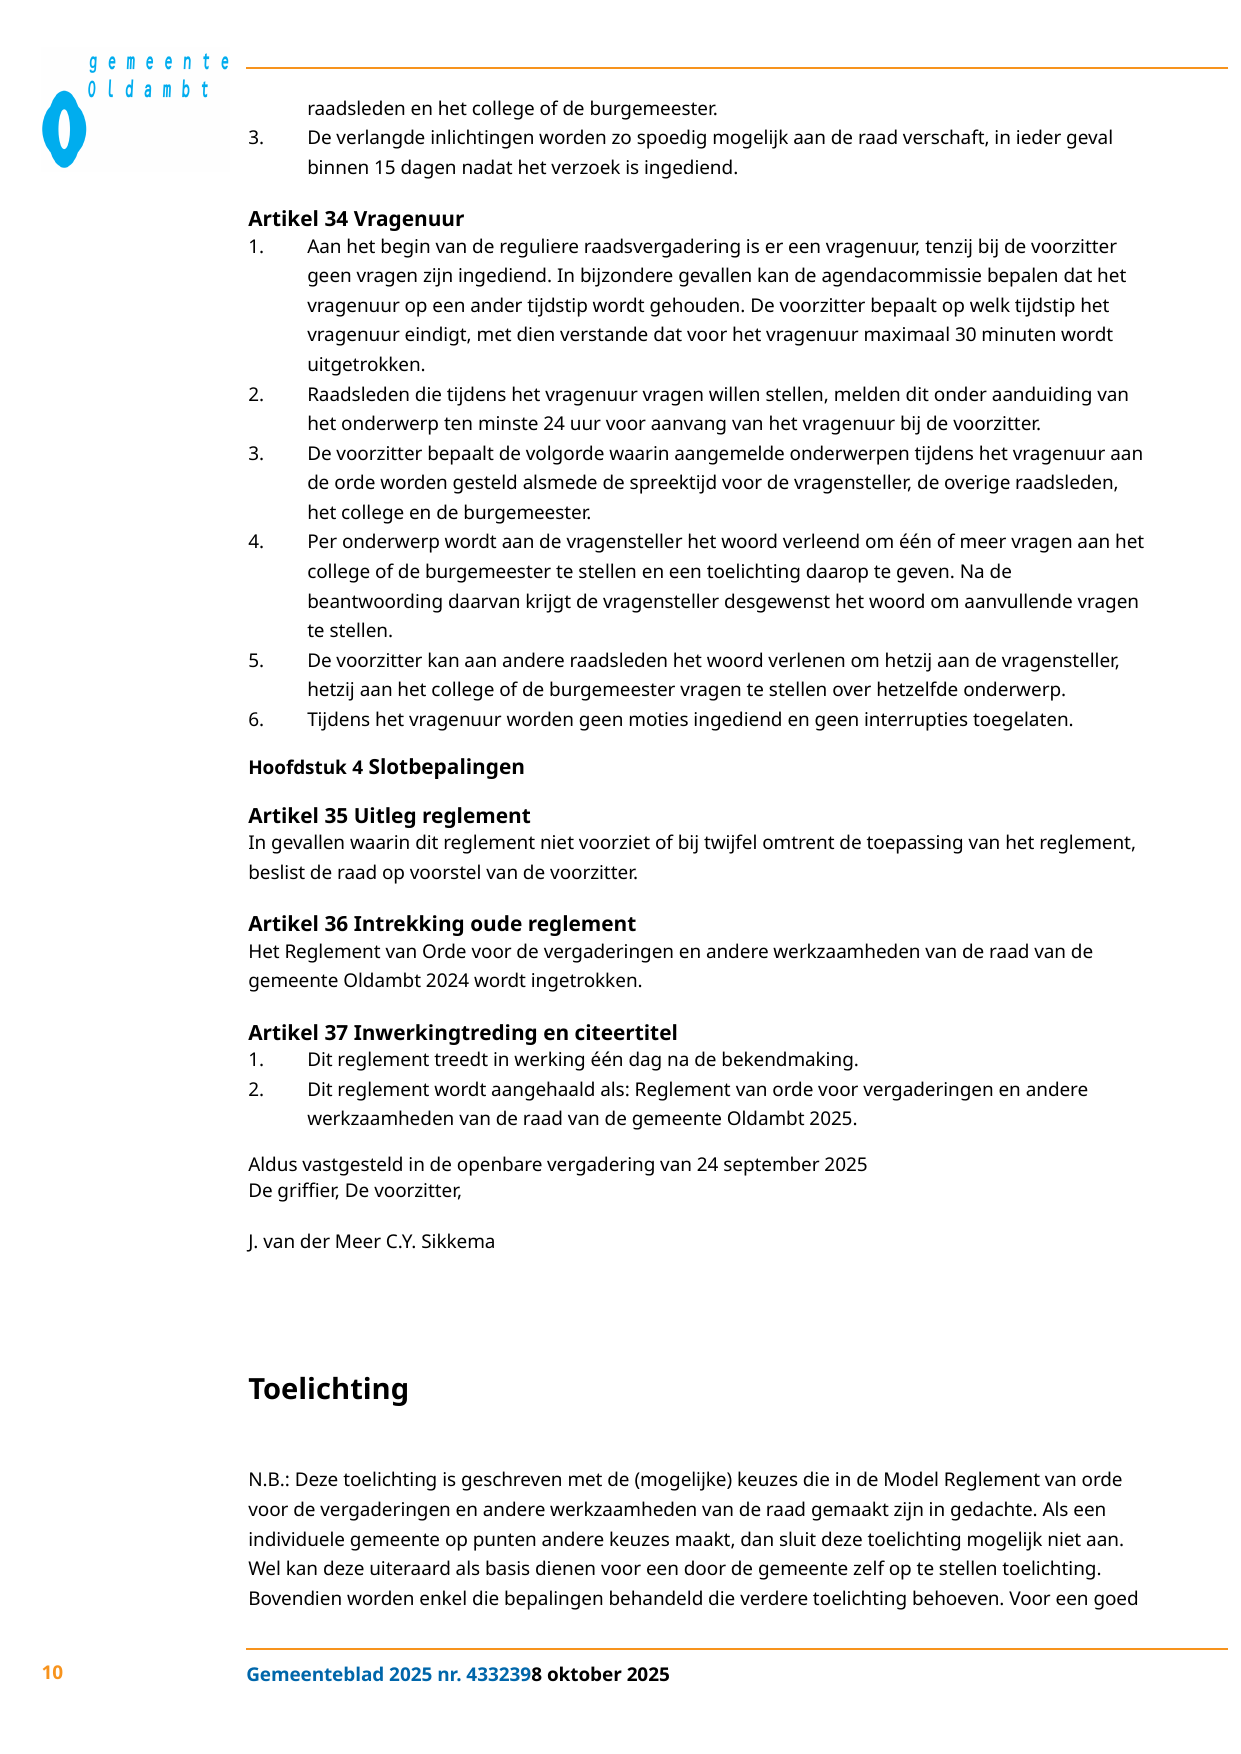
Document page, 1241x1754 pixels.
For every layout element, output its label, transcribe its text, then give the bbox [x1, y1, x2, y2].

text Artikel 35 Uitleg reglement [248, 801, 1152, 829]
text N.B.: Deze toelichting is geschreven met de (mogelijke) keuzes die in de Model Reglement van orde voor de vergaderingen en andere werkzaamheden van de raad gemaakt zijn in gedachte. Als een individuele gemeente op punten andere keuzes maakt, dan sluit deze toelichting mogelijk niet aan. Wel kan deze uiteraard als basis dienen voor een door de gemeente zelf op te stellen toelichting. Bovendien worden enkel die bepalingen behandeld die verdere toelichting behoeven. Voor een goed [248, 1467, 1152, 1611]
text Hoofdstuk 4 Slotbepalingen [248, 752, 1152, 780]
text Toelichting [248, 1368, 1152, 1408]
list Raadsleden die tijdens het vragenuur vragen willen stellen, melden dit onder aanduiding van het onderwerp ten minste 24 uur voor aanvang van het vragenuur bij de voorzitter. [248, 381, 1152, 436]
text In gevallen waarin dit reglement niet voorziet of bij twijfel omtrent de toepassing van het reglement, beslist de raad op voorstel van de voorzitter. [248, 829, 1152, 885]
text Het Reglement van Orde voor de vergaderingen en andere werkzaamheden van de raad van de gemeente Oldambt 2024 wordt ingetrokken. [248, 938, 1152, 993]
list De voorzitter kan aan andere raadsleden het woord verlenen om hetzij aan de vragensteller, hetzij aan het college of de burgemeester vragen te stellen over hetzelfde onderwerp. [248, 647, 1152, 702]
list De voorzitter bepaalt de volgorde waarin aangemelde onderwerpen tijdens het vragenuur aan de orde worden gesteld alsmede de spreektijd voor de vragensteller, de overige raadsleden, het college en de burgemeester. [248, 440, 1152, 525]
text Artikel 34 Vragenuur [248, 204, 1152, 233]
text Artikel 36 Intrekking oude reglement [248, 909, 1152, 938]
list Per onderwerp wordt aan de vragensteller het woord verleend om één of meer vragen aan het college of de burgemeester te stellen en een toelichting daarop te geven. Na de beantwoording daarvan krijgt de vragensteller desgewenst het woord om aanvullende vragen te stellen. [248, 529, 1152, 643]
picture [41, 47, 231, 172]
text Artikel 37 Inwerkingtreding en citeertitel [248, 1018, 1152, 1046]
text De griffier, De voorzitter, [248, 1177, 1152, 1203]
list De verlangde inlichtingen worden zo spoedig mogelijk aan de raad verschaft, in ieder geval binnen 15 dagen nadat het verzoek is ingediend. [248, 124, 1152, 180]
list Dit reglement wordt aangehaald als: Reglement van orde voor vergaderingen en andere werkzaamheden van de raad van de gemeente Oldambt 2025. [248, 1076, 1152, 1131]
text Aldus vastgesteld in de openbare vergadering van 24 september 2025 [248, 1151, 1152, 1177]
list Aan het begin van de reguliere raadsvergadering is er een vragenuur, tenzij bij de voorzitter geen vragen zijn ingediend. In bijzondere gevallen kan de agendacommissie bepalen dat het vragenuur op een ander tijdstip wordt gehouden. De voorzitter bepaalt op welk tijdstip het vragenuur eindigt, met dien verstande dat voor het vragenuur maximaal 30 minuten wordt uitgetrokken. [248, 233, 1152, 377]
list Dit reglement treedt in werking één dag na de bekendmaking. [248, 1046, 1152, 1072]
text J. van der Meer C.Y. Sikkema [248, 1228, 1152, 1254]
list raadsleden en het college of de burgemeester. [248, 95, 1152, 121]
list Tijdens het vragenuur worden geen moties ingediend en geen interrupties toegelaten. [248, 706, 1152, 732]
